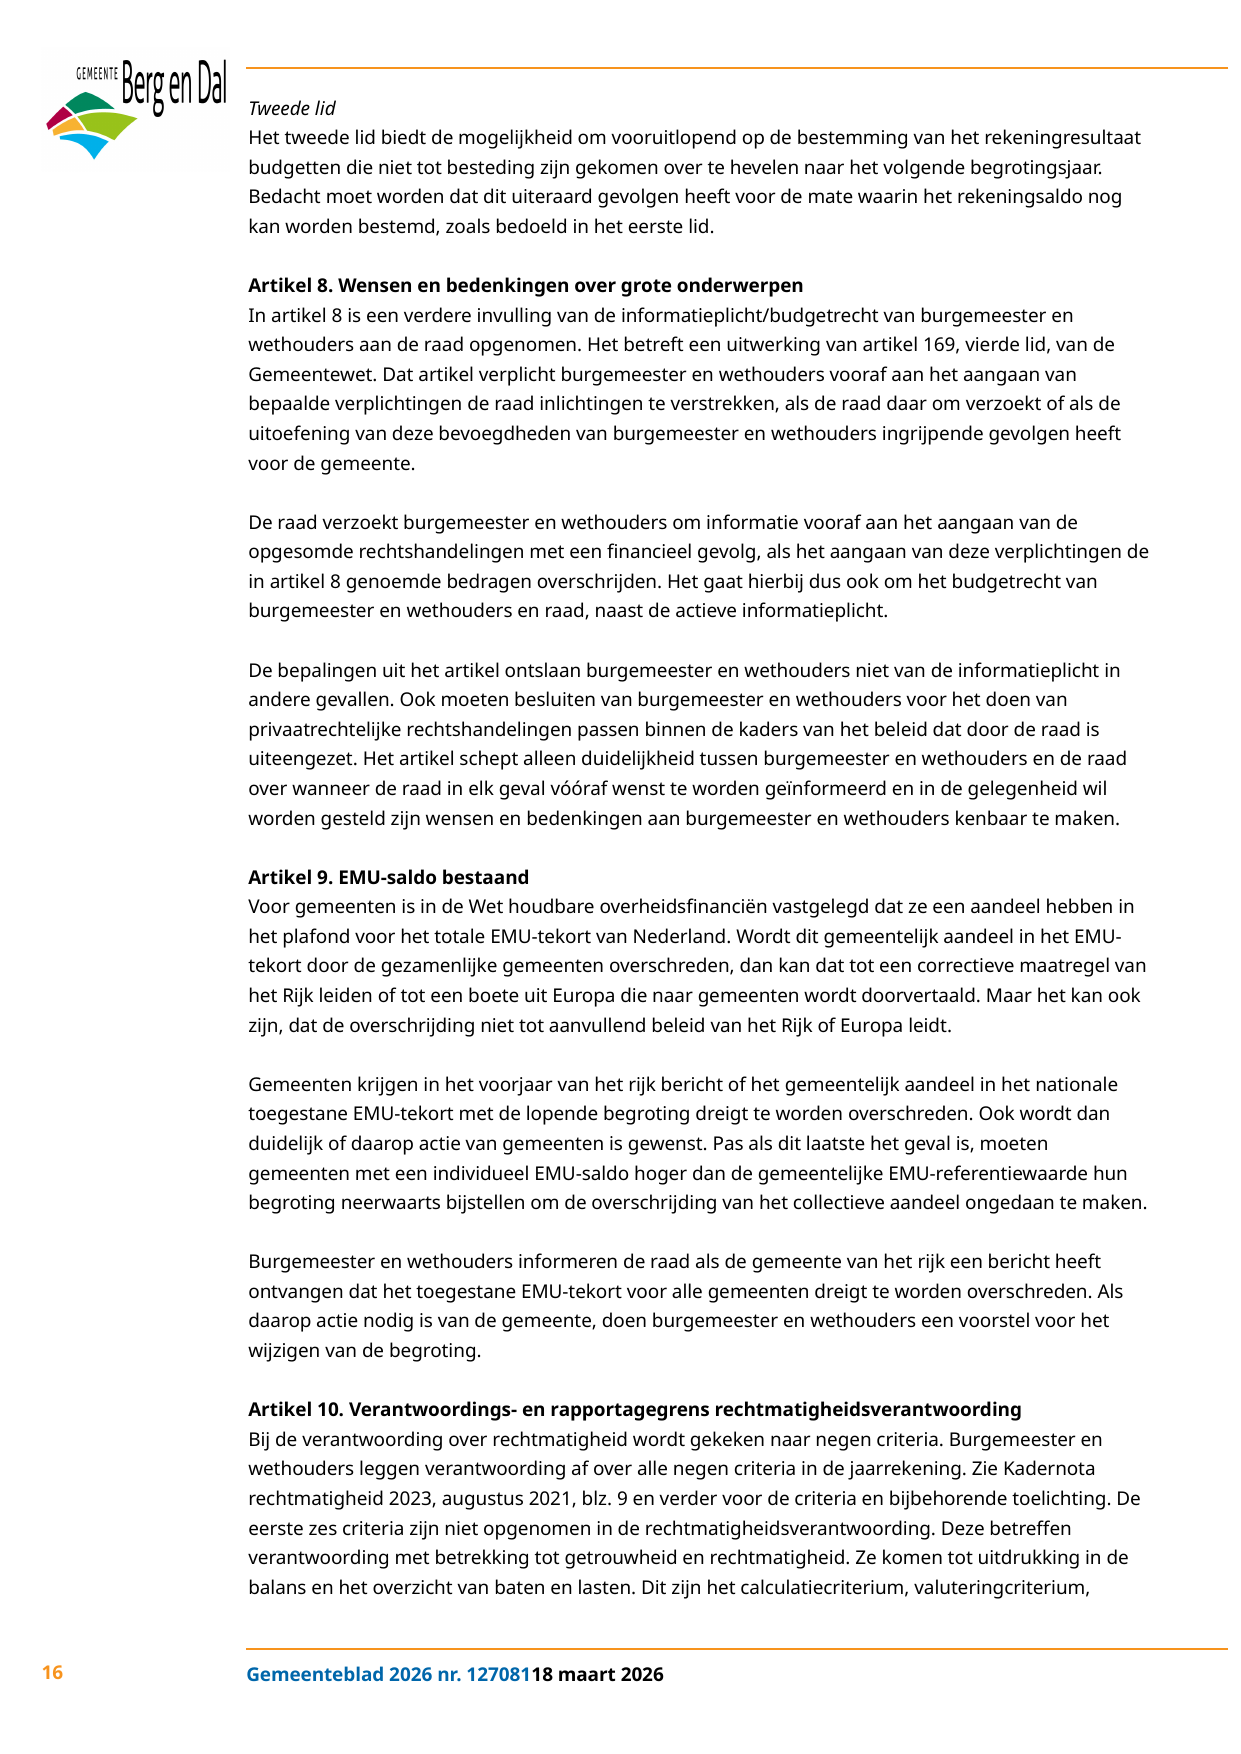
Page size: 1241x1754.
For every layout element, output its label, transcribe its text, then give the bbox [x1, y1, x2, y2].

text Artikel 9. EMU-saldo bestaand [248, 864, 1152, 890]
text Bij de verantwoording over rechtmatigheid wordt gekeken naar negen criteria. Burgemeester en wethouders leggen verantwoording af over alle negen criteria in de jaarrekening. Zie Kadernota rechtmatigheid 2023, augustus 2021, blz. 9 en verder voor de criteria en bijbehorende toelichting. De eerste zes criteria zijn niet opgenomen in de rechtmatigheidsverantwoording. Deze betreffen verantwoording met betrekking tot getrouwheid en rechtmatigheid. Ze komen tot uitdrukking in de balans en het overzicht van baten en lasten. Dit zijn het calculatiecriterium, valuteringcriterium, [248, 1426, 1152, 1600]
text Artikel 10. Verantwoordings- en rapportagegrens rechtmatigheidsverantwoording [248, 1396, 1152, 1422]
text Voor gemeenten is in de Wet houdbare overheidsfinanciën vastgelegd dat ze een aandeel hebben in het plafond voor het totale EMU-tekort van Nederland. Wordt dit gemeentelijk aandeel in het EMU-tekort door de gezamenlijke gemeenten overschreden, dan kan dat tot een correctieve maatregel van het Rijk leiden of tot een boete uit Europa die naar gemeenten wordt doorvertaald. Maar het kan ook zijn, dat de overschrijding niet tot aanvullend beleid van het Rijk of Europa leidt. [248, 893, 1152, 1038]
text Gemeenten krijgen in het voorjaar van het rijk bericht of het gemeentelijk aandeel in het nationale toegestane EMU-tekort met de lopende begroting dreigt te worden overschreden. Ook wordt dan duidelijk of daarop actie van gemeenten is gewenst. Pas als dit laatste het geval is, moeten gemeenten met een individueel EMU-saldo hoger dan de gemeentelijke EMU-referentiewaarde hun begroting neerwaarts bijstellen om de overschrijding van het collectieve aandeel ongedaan te maken. [248, 1071, 1152, 1215]
text Burgemeester en wethouders informeren de raad als de gemeente van het rijk een bericht heeft ontvangen dat het toegestane EMU-tekort voor alle gemeenten dreigt te worden overschreden. Als daarop actie nodig is van de gemeente, doen burgemeester en wethouders een voorstel voor het wijzigen van de begroting. [248, 1248, 1152, 1363]
text De bepalingen uit het artikel ontslaan burgemeester en wethouders niet van de informatieplicht in andere gevallen. Ook moeten besluiten van burgemeester en wethouders voor het doen van privaatrechtelijke rechtshandelingen passen binnen de kaders van het beleid dat door de raad is uiteengezet. Het artikel schept alleen duidelijkheid tussen burgemeester en wethouders en de raad over wanneer de raad in elk geval vóóraf wenst te worden geïnformeerd en in de gelegenheid wil worden gesteld zijn wensen en bedenkingen aan burgemeester en wethouders kenbaar te maken. [248, 657, 1152, 831]
text Tweede lid [248, 95, 1152, 121]
picture [41, 47, 231, 172]
text Het tweede lid biedt de mogelijkheid om vooruitlopend op de bestemming van het rekeningresultaat budgetten die niet tot besteding zijn gekomen over te hevelen naar het volgende begrotingsjaar. Bedacht moet worden dat dit uiteraard gevolgen heeft voor de mate waarin het rekeningsaldo nog kan worden bestemd, zoals bedoeld in het eerste lid. [248, 124, 1152, 239]
text In artikel 8 is een verdere invulling van de informatieplicht/budgetrecht van burgemeester en wethouders aan de raad opgenomen. Het betreft een uitwerking van artikel 169, vierde lid, van de Gemeentewet. Dat artikel verplicht burgemeester en wethouders vooraf aan het aangaan van bepaalde verplichtingen de raad inlichtingen te verstrekken, als de raad daar om verzoekt of als de uitoefening van deze bevoegdheden van burgemeester en wethouders ingrijpende gevolgen heeft voor de gemeente. [248, 302, 1152, 476]
text De raad verzoekt burgemeester en wethouders om informatie vooraf aan het aangaan van de opgesomde rechtshandelingen met een financieel gevolg, als het aangaan van deze verplichtingen de in artikel 8 genoemde bedragen overschrijden. Het gaat hierbij dus ook om het budgetrecht van burgemeester en wethouders en raad, naast de actieve informatieplicht. [248, 509, 1152, 623]
text Artikel 8. Wensen en bedenkingen over grote onderwerpen [248, 272, 1152, 298]
